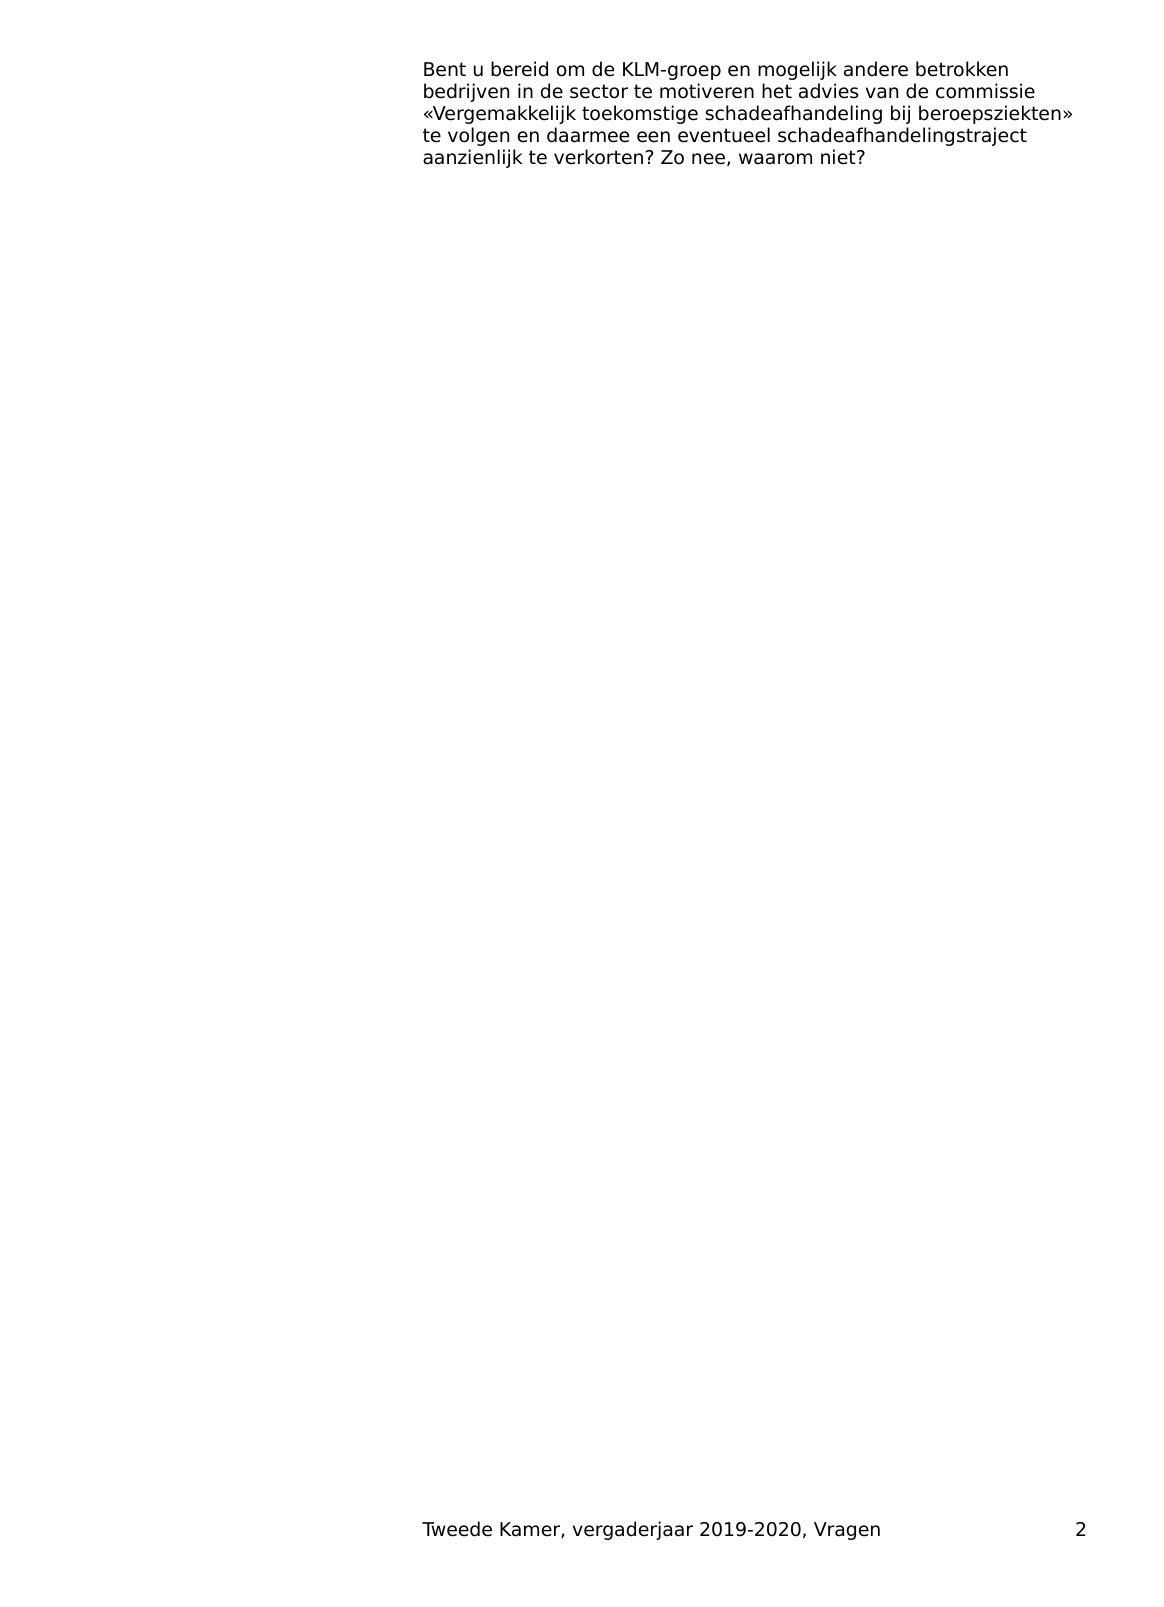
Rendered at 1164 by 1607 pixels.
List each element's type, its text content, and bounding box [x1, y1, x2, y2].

text Bent u bereid om de KLM-groep en mogelijk andere betrokken bedrijven in de sector te motiveren het advies van de commissie «Vergemakkelijk toekomstige schadeafhandeling bij beroepsziekten» te volgen en daarmee een eventueel schadeafhandelingstraject aanzienlijk te verkorten? Zo nee, waarom niet? [422, 59, 1087, 169]
